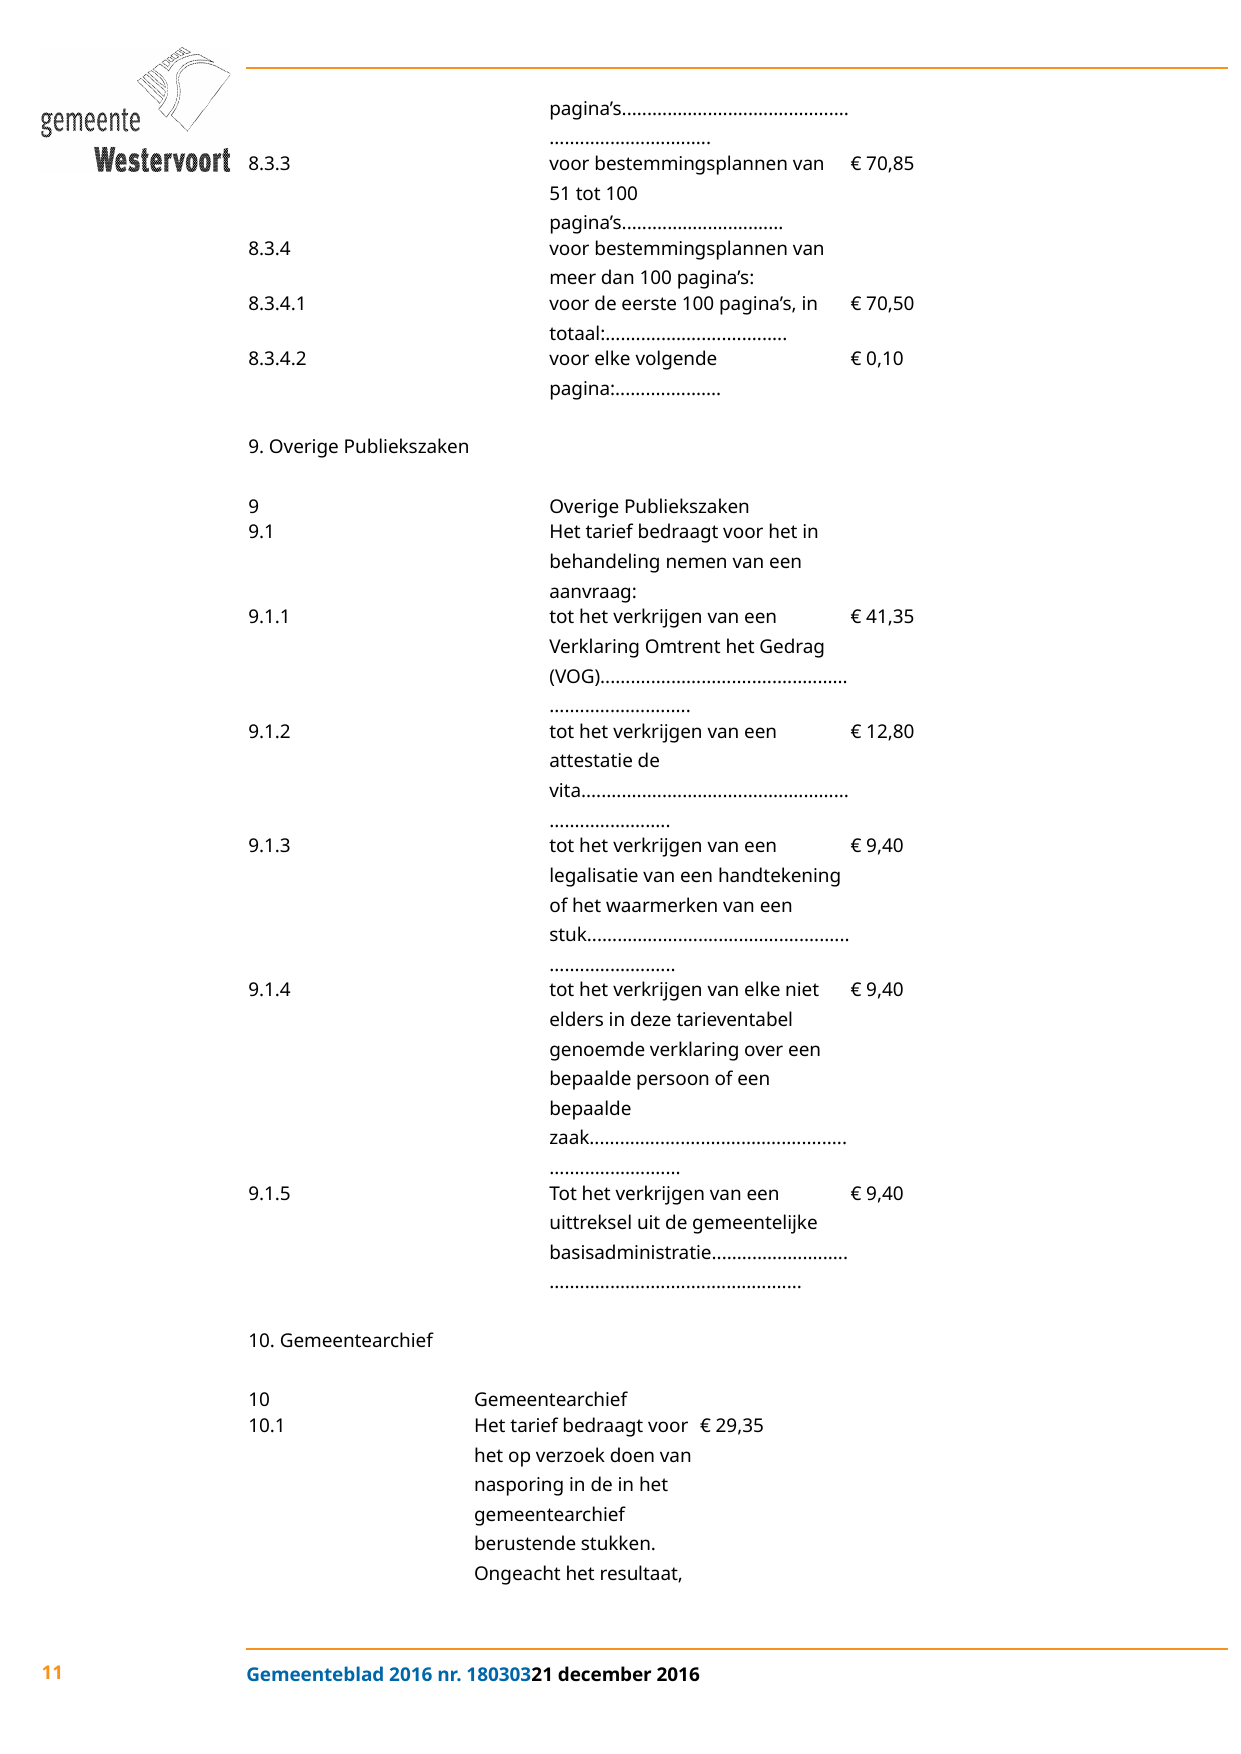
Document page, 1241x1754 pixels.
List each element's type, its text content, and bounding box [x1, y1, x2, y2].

table_cell [850, 519, 1152, 604]
table_cell [248, 95, 549, 150]
table_cell 10.1 [248, 1412, 474, 1586]
table_cell € 9,40 [850, 833, 1152, 977]
table_cell tot het verkrijgen van een legalisatie van een handtekening of het waarmerken van een stuk............................................................................. [549, 833, 850, 977]
text 10. Gemeentearchief [248, 1327, 1152, 1353]
table_cell € 29,35 [700, 1412, 926, 1586]
table_cell [850, 235, 1152, 290]
table_cell 8.3.4.2 [248, 346, 549, 401]
table_cell 8.3.4.1 [248, 290, 549, 346]
table_cell 9.1.2 [248, 718, 549, 833]
table_cell € 12,80 [850, 718, 1152, 833]
table_cell tot het verkrijgen van een attestatie de vita............................................................................. [549, 718, 850, 833]
table_cell voor bestemmingsplannen van meer dan 100 pagina’s: [549, 235, 850, 290]
table_cell € 70,85 [850, 150, 1152, 235]
table_cell € 0,10 [850, 346, 1152, 401]
table_cell 8.3.4 [248, 235, 549, 290]
table_cell tot het verkrijgen van elke niet elders in deze tarieventabel genoemde verklaring over een bepaalde persoon of een bepaalde zaak............................................................................. [549, 977, 850, 1180]
table_cell 9.1.5 [248, 1180, 549, 1294]
table_cell Tot het verkrijgen van een uittreksel uit de gemeentelijke basisadministratie............................................................................. [549, 1180, 850, 1294]
table_cell € 70,50 [850, 290, 1152, 346]
table_cell € 9,40 [850, 977, 1152, 1180]
table_header Gemeentearchief [474, 1386, 700, 1412]
table_header 10 [248, 1386, 474, 1412]
table_cell voor de eerste 100 pagina’s, in totaal:.................................... [549, 290, 850, 346]
picture [41, 47, 231, 172]
table_header 9 [248, 493, 549, 519]
table_cell 9.1 [248, 519, 549, 604]
table_cell 9.1.1 [248, 604, 549, 718]
table_cell tot het verkrijgen van een Verklaring Omtrent het Gedrag (VOG)............................................................................. [549, 604, 850, 718]
table_cell 8.3.3 [248, 150, 549, 235]
table_header [700, 1386, 926, 1412]
table_cell 9.1.4 [248, 977, 549, 1180]
table_cell voor bestemmingsplannen van 51 tot 100 pagina’s................................ [549, 150, 850, 235]
table_cell € 9,40 [850, 1180, 1152, 1294]
table_cell € 41,35 [850, 604, 1152, 718]
text 9. Overige Publiekszaken [248, 434, 1152, 459]
table_cell pagina’s............................................................................. [549, 95, 850, 150]
table_cell 9.1.3 [248, 833, 549, 977]
table_header Overige Publiekszaken [549, 493, 850, 519]
table_header [850, 493, 1152, 519]
table_cell Het tarief bedraagt voor het in behandeling nemen van een aanvraag: [549, 519, 850, 604]
table_cell [850, 95, 1152, 150]
table_cell Het tarief bedraagt voor het op verzoek doen van nasporing in de in het gemeentearchief berustende stukken. Ongeacht het resultaat, [474, 1412, 700, 1586]
table_cell voor elke volgende pagina:..................... [549, 346, 850, 401]
